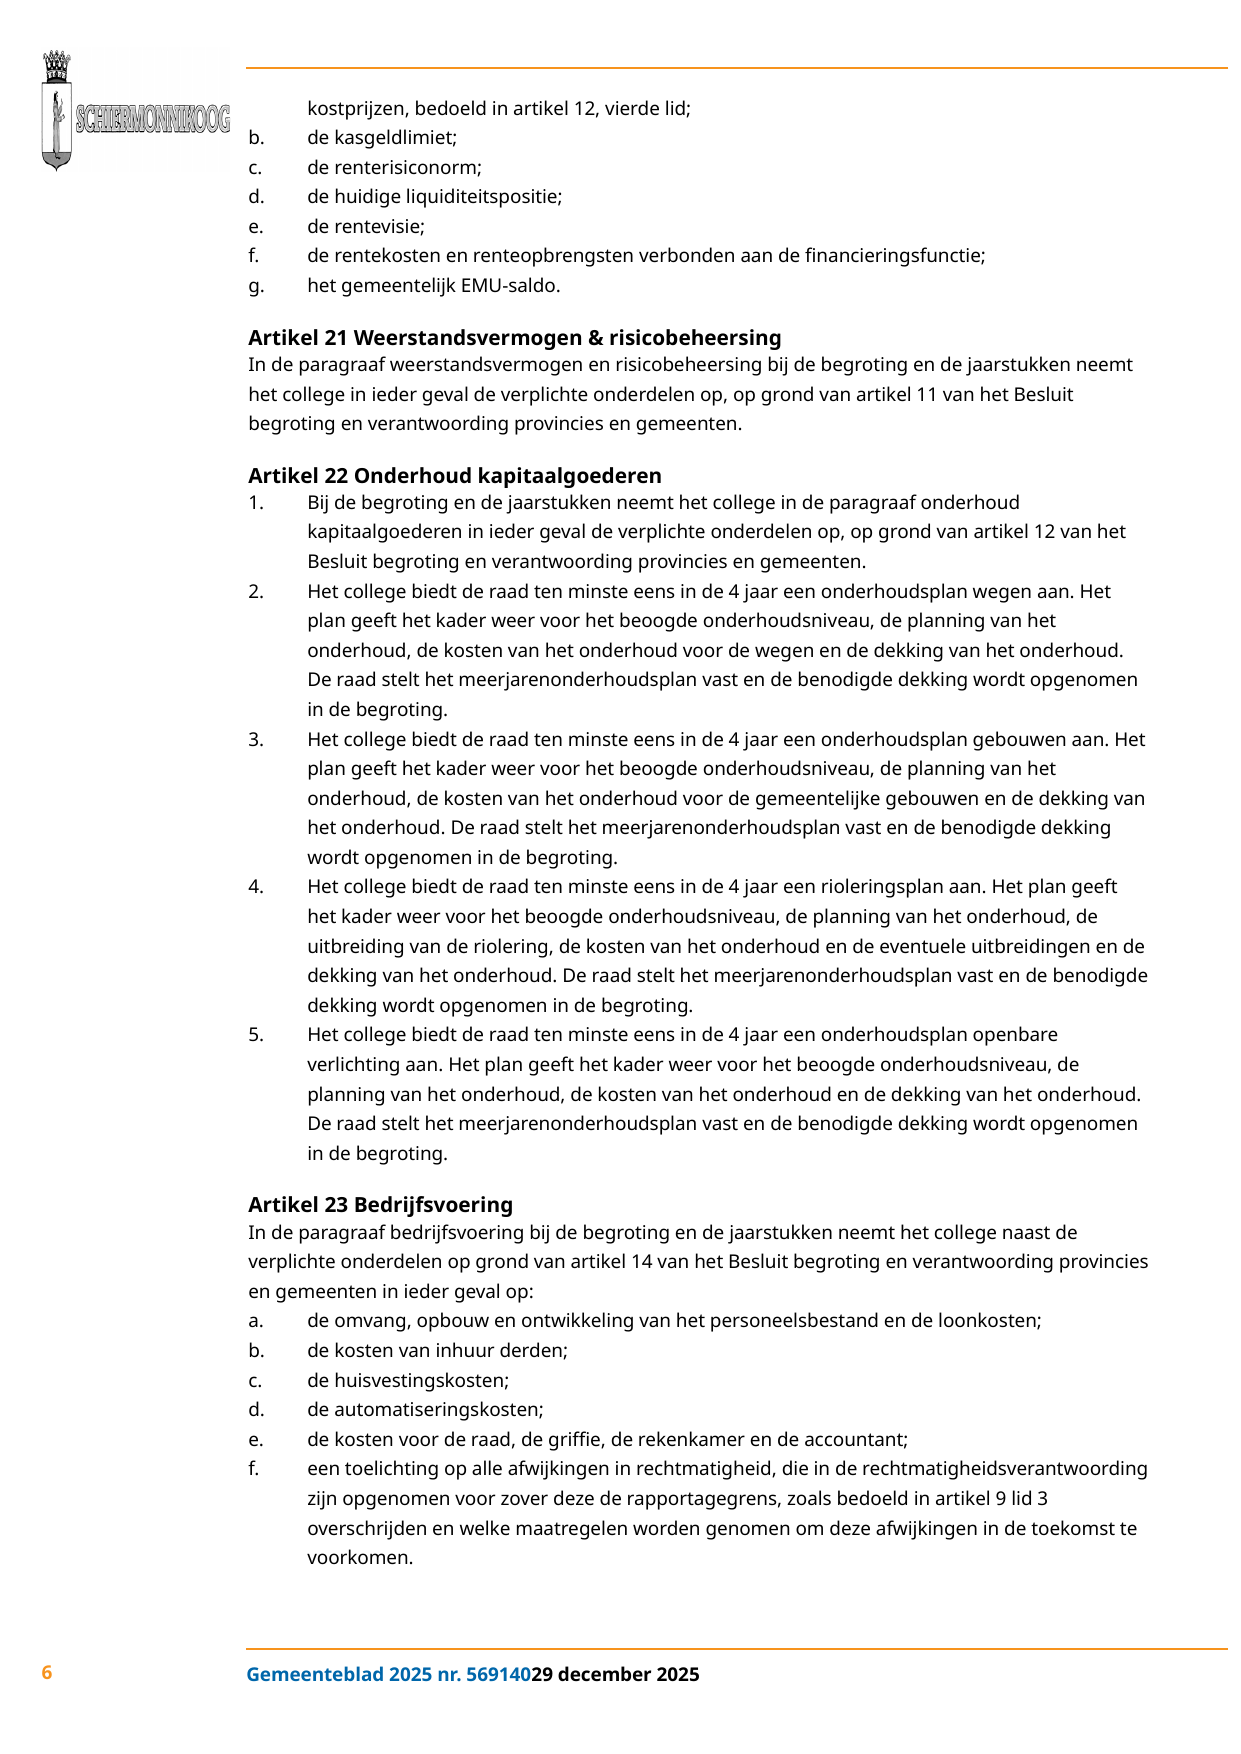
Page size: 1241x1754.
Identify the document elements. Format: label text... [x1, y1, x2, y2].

list Het college biedt de raad ten minste eens in de 4 jaar een onderhoudsplan gebouwen aan. Het plan geeft het kader weer voor het beoogde onderhoudsniveau, de planning van het onderhoud, de kosten van het onderhoud voor de gemeentelijke gebouwen en de dekking van het onderhoud. De raad stelt het meerjarenonderhoudsplan vast en de benodigde dekking wordt opgenomen in de begroting. [248, 726, 1152, 870]
list de omvang, opbouw en ontwikkeling van het personeelsbestand en de loonkosten; [248, 1308, 1152, 1333]
list de kosten voor de raad, de griffie, de rekenkamer en de accountant; [248, 1426, 1152, 1452]
list een toelichting op alle afwijkingen in rechtmatigheid, die in de rechtmatigheidsverantwoording zijn opgenomen voor zover deze de rapportagegrens, zoals bedoeld in artikel 9 lid 3 overschrijden en welke maatregelen worden genomen om deze afwijkingen in de toekomst te voorkomen. [248, 1456, 1152, 1570]
list Het college biedt de raad ten minste eens in de 4 jaar een onderhoudsplan openbare verlichting aan. Het plan geeft het kader weer voor het beoogde onderhoudsniveau, de planning van het onderhoud, de kosten van het onderhoud en de dekking van het onderhoud. De raad stelt het meerjarenonderhoudsplan vast en de benodigde dekking wordt opgenomen in de begroting. [248, 1022, 1152, 1166]
list de huidige liquiditeitspositie; [248, 183, 1152, 209]
list de renterisiconorm; [248, 154, 1152, 180]
list Bij de begroting en de jaarstukken neemt het college in de paragraaf onderhoud kapitaalgoederen in ieder geval de verplichte onderdelen op, op grond van artikel 12 van het Besluit begroting en verantwoording provincies en gemeenten. [248, 489, 1152, 574]
text Artikel 23 Bedrijfsvoering [248, 1190, 1152, 1219]
list kostprijzen, bedoeld in artikel 12, vierde lid; [248, 95, 1152, 121]
list de huisvestingskosten; [248, 1367, 1152, 1392]
list de kosten van inhuur derden; [248, 1337, 1152, 1363]
text In de paragraaf bedrijfsvoering bij de begroting en de jaarstukken neemt het college naast de verplichte onderdelen op grond van artikel 14 van het Besluit begroting en verantwoording provincies en gemeenten in ieder geval op: [248, 1219, 1152, 1304]
text In de paragraaf weerstandsvermogen en risicobeheersing bij de begroting en de jaarstukken neemt het college in ieder geval de verplichte onderdelen op, op grond van artikel 11 van het Besluit begroting en verantwoording provincies en gemeenten. [248, 351, 1152, 436]
list het gemeentelijk EMU-saldo. [248, 272, 1152, 298]
list Het college biedt de raad ten minste eens in de 4 jaar een rioleringsplan aan. Het plan geeft het kader weer voor het beoogde onderhoudsniveau, de planning van het onderhoud, de uitbreiding van de riolering, de kosten van het onderhoud en de eventuele uitbreidingen en de dekking van het onderhoud. De raad stelt het meerjarenonderhoudsplan vast en de benodigde dekking wordt opgenomen in de begroting. [248, 874, 1152, 1018]
list de rentekosten en renteopbrengsten verbonden aan de financieringsfunctie; [248, 243, 1152, 268]
picture [41, 47, 231, 172]
list de kasgeldlimiet; [248, 124, 1152, 150]
list Het college biedt de raad ten minste eens in de 4 jaar een onderhoudsplan wegen aan. Het plan geeft het kader weer voor het beoogde onderhoudsniveau, de planning van het onderhoud, de kosten van het onderhoud voor de wegen en de dekking van het onderhoud. De raad stelt het meerjarenonderhoudsplan vast en de benodigde dekking wordt opgenomen in de begroting. [248, 578, 1152, 722]
list de automatiseringskosten; [248, 1396, 1152, 1422]
list de rentevisie; [248, 213, 1152, 239]
text Artikel 22 Onderhoud kapitaalgoederen [248, 461, 1152, 489]
text Artikel 21 Weerstandsvermogen & risicobeheersing [248, 323, 1152, 351]
